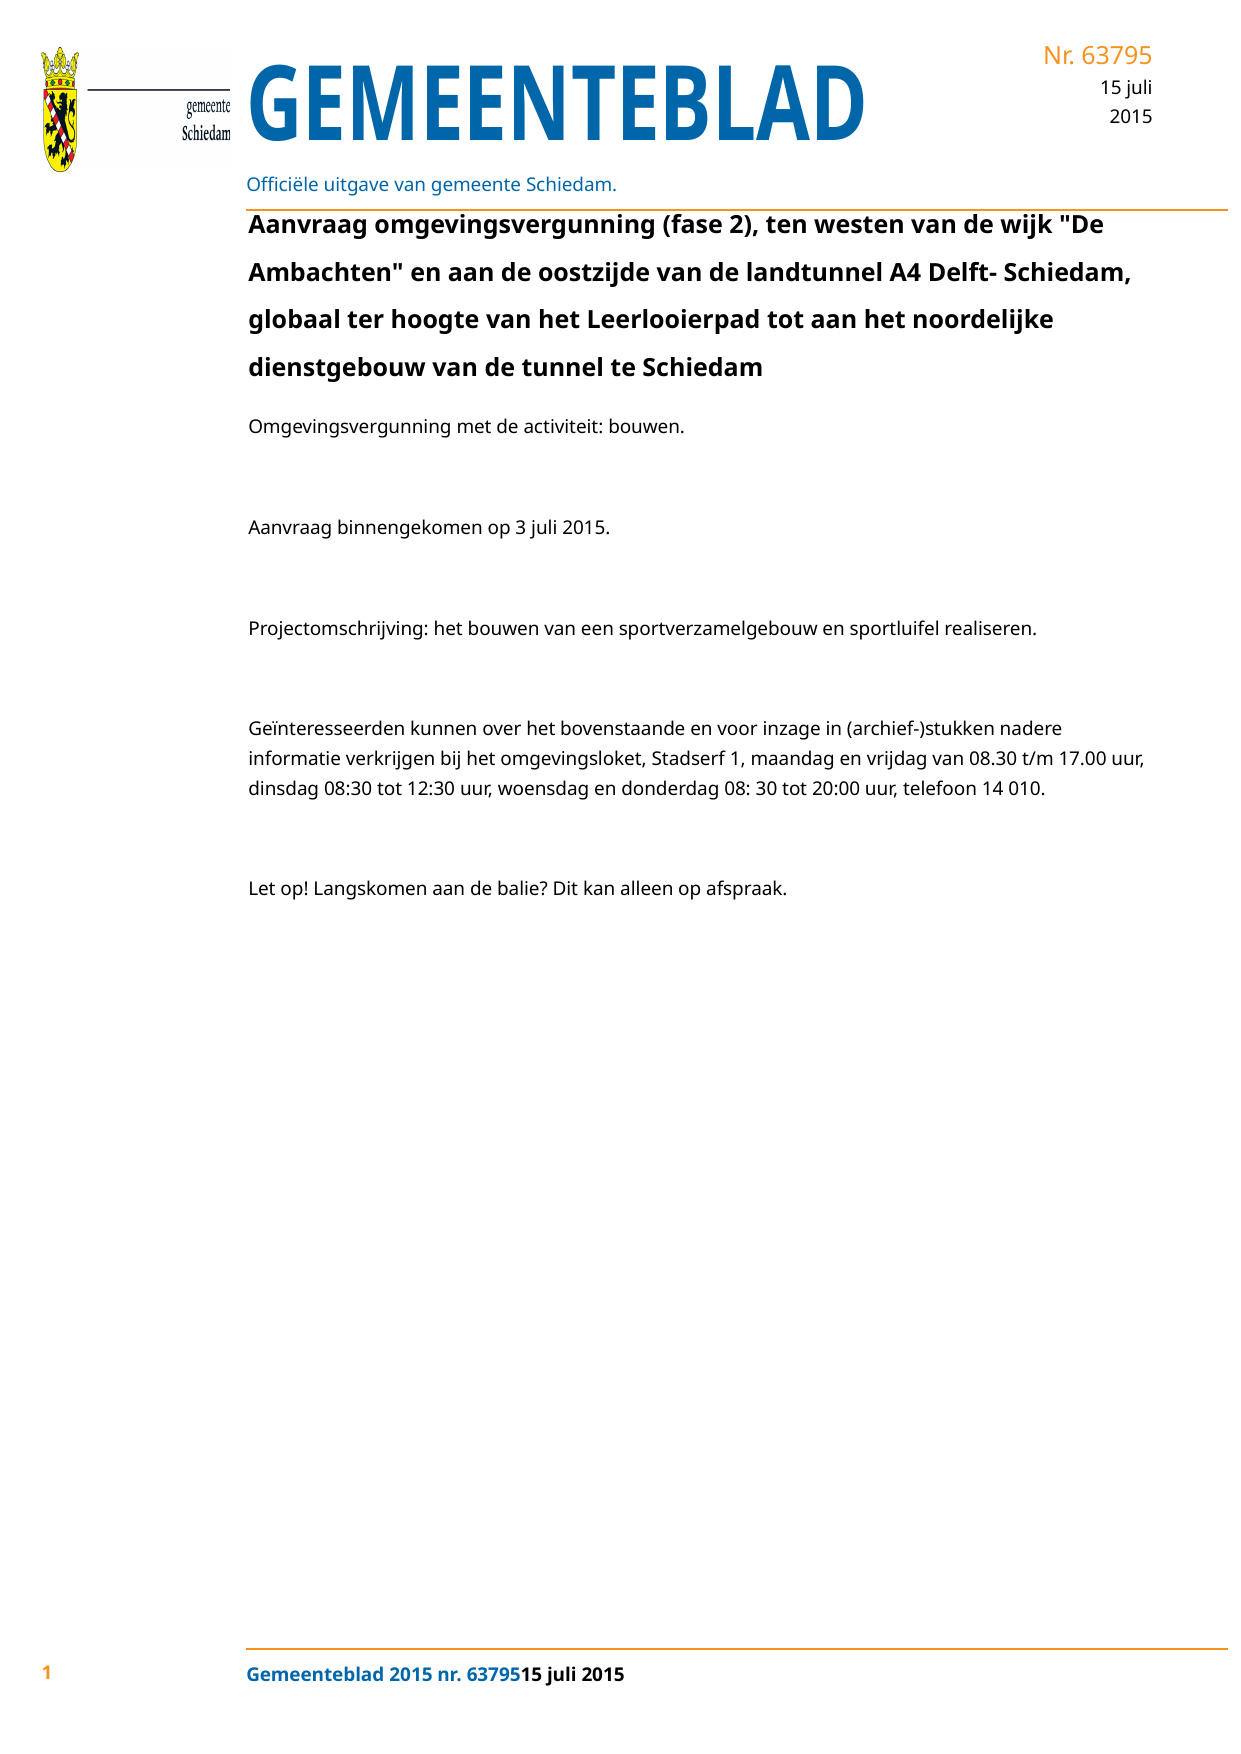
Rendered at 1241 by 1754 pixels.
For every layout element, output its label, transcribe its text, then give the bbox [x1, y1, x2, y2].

text Aanvraag omgevingsvergunning (fase 2), ten westen van de wijk "De Ambachten" en aan de oostzijde van de landtunnel A4 Delft- Schiedam, globaal ter hoogte van het Leerlooierpad tot aan het noordelijke dienstgebouw van de tunnel te Schiedam [248, 211, 1152, 384]
text Omgevingsvergunning met de activiteit: bouwen. [248, 413, 1152, 439]
text Geïnteresseerden kunnen over het bovenstaande en voor inzage in (archief-)stukken nadere informatie verkrijgen bij het omgevingsloket, Stadserf 1, maandag en vrijdag van 08.30 t/m 17.00 uur, dinsdag 08:30 tot 12:30 uur, woensdag en donderdag 08: 30 tot 20:00 uur, telefoon 14 010. [248, 716, 1152, 801]
picture [41, 47, 231, 172]
text Let op! Langskomen aan de balie? Dit kan alleen op afspraak. [248, 876, 1152, 901]
text Projectomschrijving: het bouwen van een sportverzamelgebouw en sportluifel realiseren. [248, 615, 1152, 641]
text Aanvraag binnengekomen op 3 juli 2015. [248, 514, 1152, 540]
